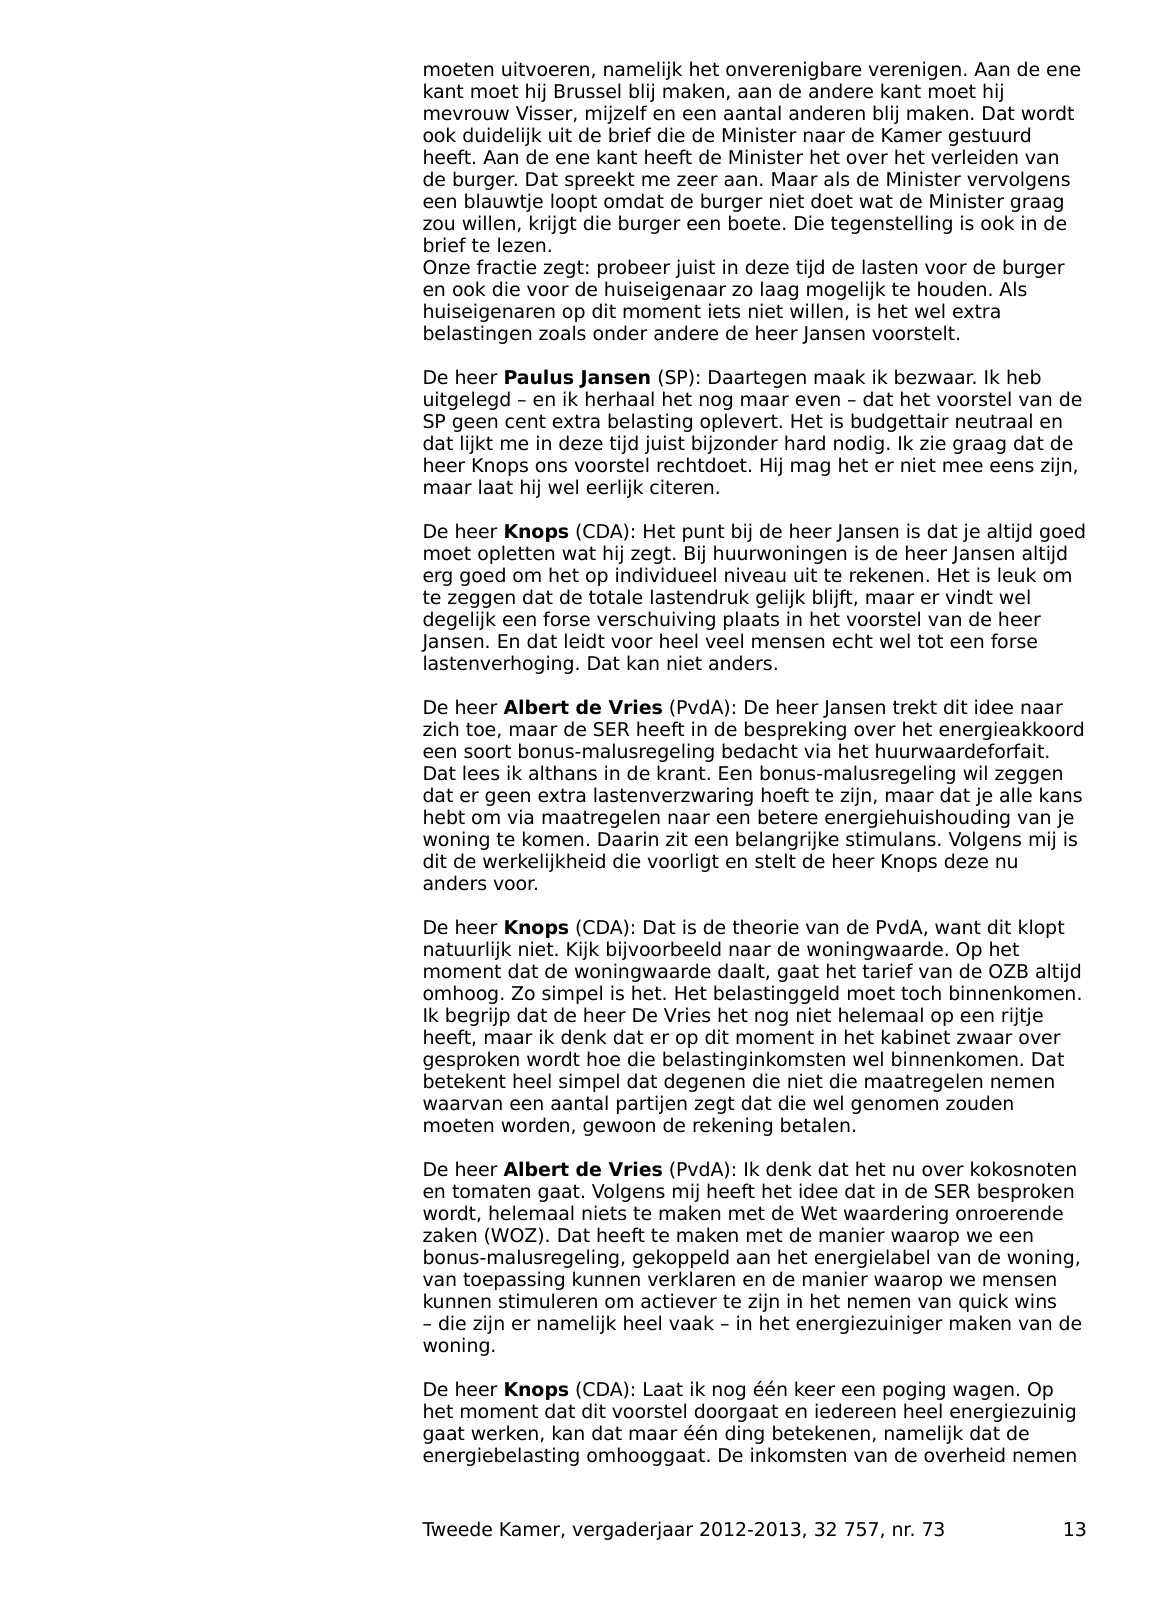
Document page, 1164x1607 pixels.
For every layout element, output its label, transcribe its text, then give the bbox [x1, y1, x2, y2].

text Onze fractie zegt: probeer juist in deze tijd de lasten voor de burger en ook die voor de huiseigenaar zo laag mogelijk te houden. Als huiseigenaren op dit moment iets niet willen, is het wel extra belastingen zoals onder andere de heer Jansen voorstelt. [422, 257, 1087, 345]
text De heer Knops (CDA): Het punt bij de heer Jansen is dat je altijd goed moet opletten wat hij zegt. Bij huurwoningen is de heer Jansen altijd erg goed om het op individueel niveau uit te rekenen. Het is leuk om te zeggen dat de totale lastendruk gelijk blijft, maar er vindt wel degelijk een forse verschuiving plaats in het voorstel van de heer Jansen. En dat leidt voor heel veel mensen echt wel tot een forse lastenverhoging. Dat kan niet anders. [422, 521, 1087, 675]
text De heer Paulus Jansen (SP): Daartegen maak ik bezwaar. Ik heb uitgelegd – en ik herhaal het nog maar even – dat het voorstel van de SP geen cent extra belasting oplevert. Het is budgettair neutraal en dat lijkt me in deze tijd juist bijzonder hard nodig. Ik zie graag dat de heer Knops ons voorstel rechtdoet. Hij mag het er niet mee eens zijn, maar laat hij wel eerlijk citeren. [422, 367, 1087, 499]
text De heer Albert de Vries (PvdA): De heer Jansen trekt dit idee naar zich toe, maar de SER heeft in de bespreking over het energieakkoord een soort bonus-malusregeling bedacht via het huurwaardeforfait. Dat lees ik althans in de krant. Een bonus-malusregeling wil zeggen dat er geen extra lastenverzwaring hoeft te zijn, maar dat je alle kans hebt om via maatregelen naar een betere energiehuishouding van je woning te komen. Daarin zit een belangrijke stimulans. Volgens mij is dit de werkelijkheid die voorligt en stelt de heer Knops deze nu anders voor. [422, 697, 1087, 895]
text De heer Albert de Vries (PvdA): Ik denk dat het nu over kokosnoten en tomaten gaat. Volgens mij heeft het idee dat in de SER besproken wordt, helemaal niets te maken met de Wet waardering onroerende zaken (WOZ). Dat heeft te maken met de manier waarop we een bonus-malusregeling, gekoppeld aan het energielabel van de woning, van toepassing kunnen verklaren en de manier waarop we mensen kunnen stimuleren om actiever te zijn in het nemen van quick wins – die zijn er namelijk heel vaak – in het energiezuiniger maken van de woning. [422, 1159, 1087, 1357]
text De heer Knops (CDA): Dat is de theorie van de PvdA, want dit klopt natuurlijk niet. Kijk bijvoorbeeld naar de woningwaarde. Op het moment dat de woningwaarde daalt, gaat het tarief van de OZB altijd omhoog. Zo simpel is het. Het belastinggeld moet toch binnenkomen. Ik begrijp dat de heer De Vries het nog niet helemaal op een rijtje heeft, maar ik denk dat er op dit moment in het kabinet zwaar over gesproken wordt hoe die belastinginkomsten wel binnenkomen. Dat betekent heel simpel dat degenen die niet die maatregelen nemen waarvan een aantal partijen zegt dat die wel genomen zouden moeten worden, gewoon de rekening betalen. [422, 917, 1087, 1137]
text moeten uitvoeren, namelijk het onverenigbare verenigen. Aan de ene kant moet hij Brussel blij maken, aan de andere kant moet hij mevrouw Visser, mijzelf en een aantal anderen blij maken. Dat wordt ook duidelijk uit de brief die de Minister naar de Kamer gestuurd heeft. Aan de ene kant heeft de Minister het over het verleiden van de burger. Dat spreekt me zeer aan. Maar als de Minister vervolgens een blauwtje loopt omdat de burger niet doet wat de Minister graag zou willen, krijgt die burger een boete. Die tegenstelling is ook in de brief te lezen. [422, 59, 1087, 257]
text De heer Knops (CDA): Laat ik nog één keer een poging wagen. Op het moment dat dit voorstel doorgaat en iedereen heel energiezuinig gaat werken, kan dat maar één ding betekenen, namelijk dat de energiebelasting omhooggaat. De inkomsten van de overheid nemen [422, 1379, 1087, 1467]
